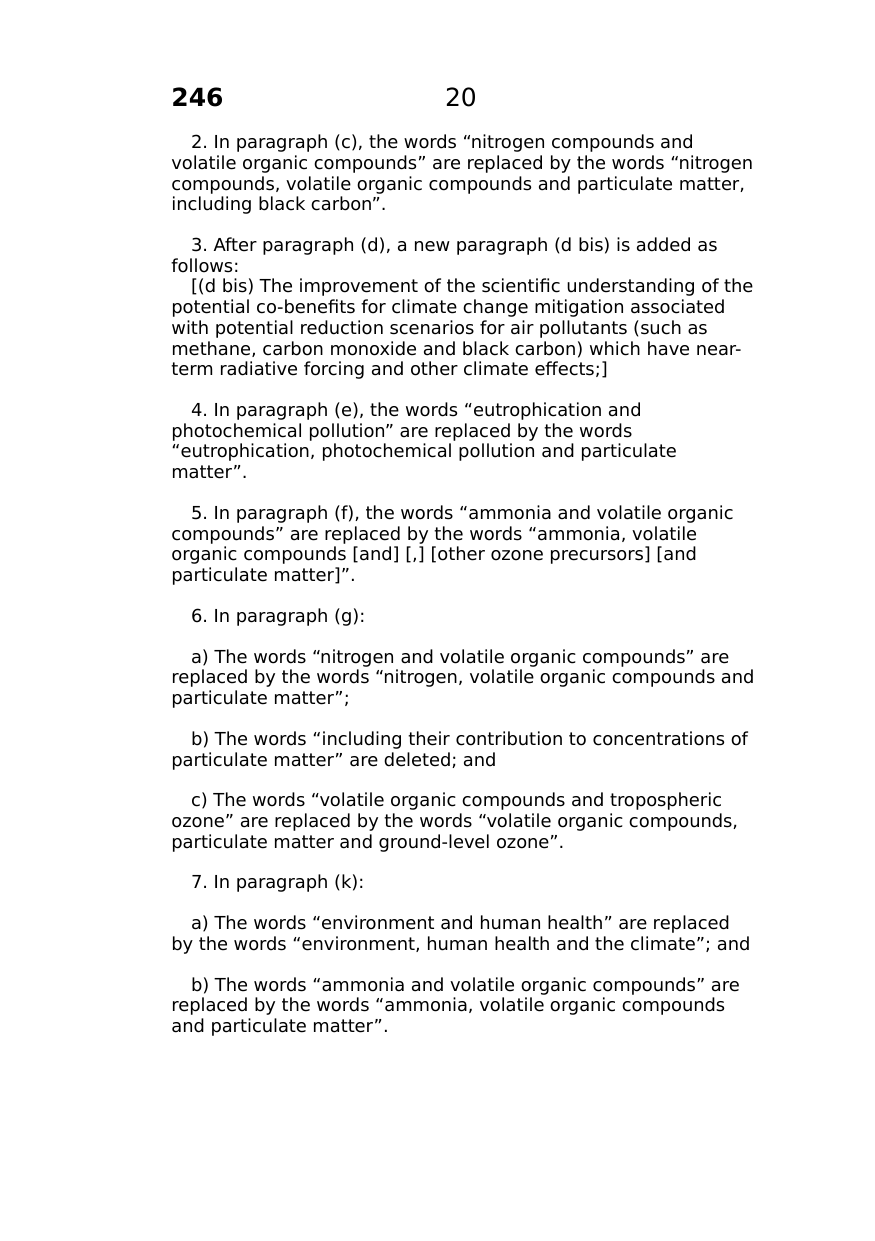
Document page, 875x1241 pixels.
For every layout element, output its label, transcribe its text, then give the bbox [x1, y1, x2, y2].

text 4. In paragraph (e), the words “eutrophication and photochemical pollution” are replaced by the words “eutrophication, photochemical pollution and particulate matter”. [171, 400, 756, 483]
text b) The words “including their contribution to concentrations of particulate matter” are deleted; and [171, 729, 756, 770]
text b) The words “ammonia and volatile organic compounds” are replaced by the words “ammonia, volatile organic compounds and particulate matter”. [171, 974, 756, 1037]
text a) The words “environment and human health” are replaced by the words “environment, human health and the climate”; and [171, 913, 756, 954]
text 6. In paragraph (g): [171, 606, 756, 626]
text [(d bis) The improvement of the scientific understanding of the potential co-benefits for climate change mitigation associated with potential reduction scenarios for air pollutants (such as methane, carbon monoxide and black carbon) which have near-term radiative forcing and other climate effects;] [171, 276, 756, 380]
text c) The words “volatile organic compounds and tropospheric ozone” are replaced by the words “volatile organic compounds, particulate matter and ground-level ozone”. [171, 790, 756, 852]
text 2. In paragraph (c), the words “nitrogen compounds and volatile organic compounds” are replaced by the words “nitrogen compounds, volatile organic compounds and particulate matter, including black carbon”. [171, 132, 756, 215]
text 7. In paragraph (k): [171, 872, 756, 893]
text a) The words “nitrogen and volatile organic compounds” are replaced by the words “nitrogen, volatile organic compounds and particulate matter”; [171, 646, 756, 709]
text 3. After paragraph (d), a new paragraph (d bis) is added as follows: [171, 235, 756, 276]
text 5. In paragraph (f), the words “ammonia and volatile organic compounds” are replaced by the words “ammonia, volatile organic compounds [and] [,] [other ozone precursors] [and particulate matter]”. [171, 503, 756, 586]
